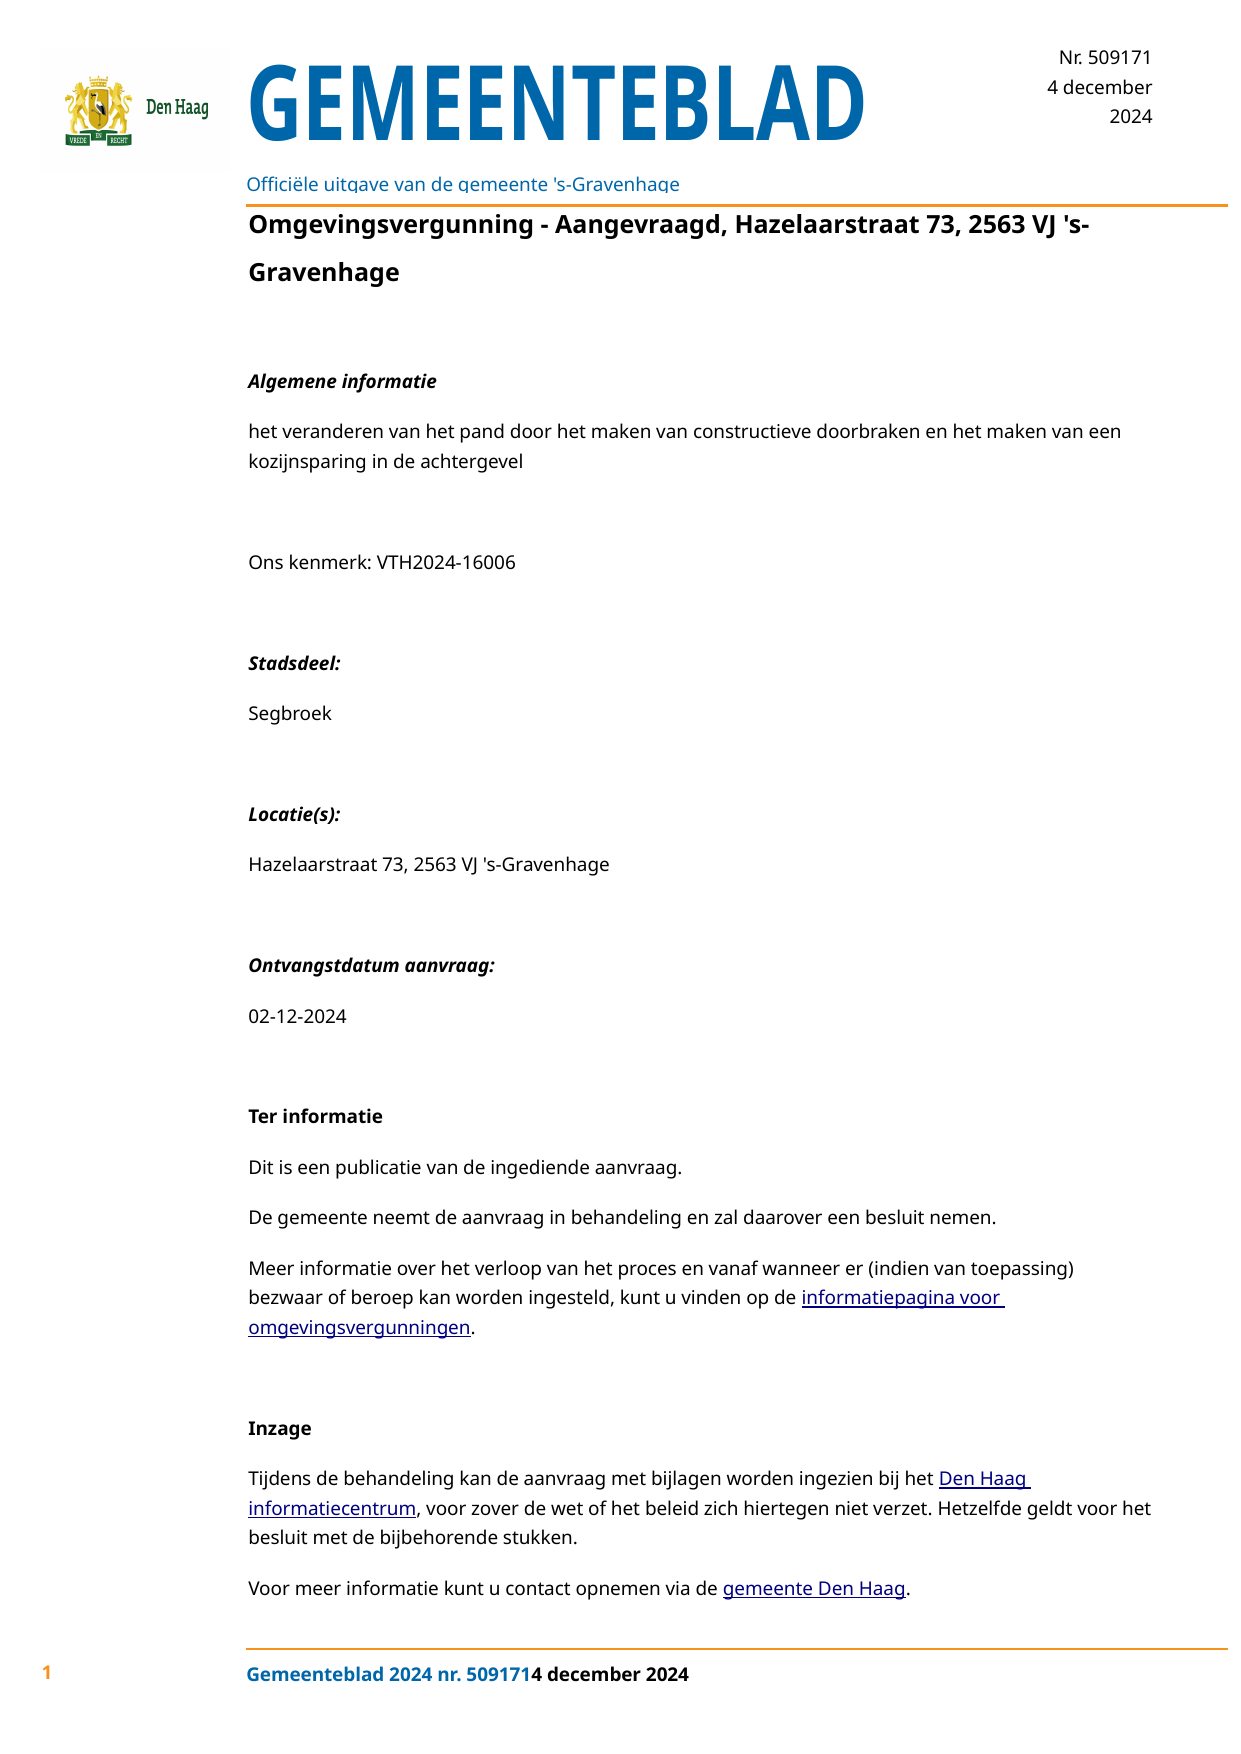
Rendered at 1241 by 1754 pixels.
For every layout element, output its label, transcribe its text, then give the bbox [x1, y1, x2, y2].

text Dit is een publicatie van de ingediende aanvraag. [248, 1154, 1152, 1180]
text Voor meer informatie kunt u contact opnemen via de gemeente Den Haag. [248, 1575, 1152, 1601]
text De gemeente neemt de aanvraag in behandeling en zal daarover een besluit nemen. [248, 1204, 1152, 1230]
text Ons kenmerk: VTH2024-16006 [248, 549, 1152, 575]
text Hazelaarstraat 73, 2563 VJ 's-Gravenhage [248, 852, 1152, 877]
text Tijdens de behandeling kan de aanvraag met bijlagen worden ingezien bij het Den Haag informatiecentrum, voor zover de wet of het beleid zich hiertegen niet verzet. Hetzelfde geldt voor het besluit met de bijbehorende stukken. [248, 1465, 1152, 1550]
text het veranderen van het pand door het maken van constructieve doorbraken en het maken van een kozijnsparing in de achtergevel [248, 419, 1152, 474]
text Segbroek [248, 700, 1152, 726]
text 02-12-2024 [248, 1003, 1152, 1029]
text Omgevingsvergunning - Aangevraagd, Hazelaarstraat 73, 2563 VJ 's-Gravenhage [248, 207, 1152, 288]
text Ter informatie [248, 1104, 1152, 1129]
text Stadsdeel: [248, 650, 1152, 676]
text Locatie(s): [248, 801, 1152, 827]
text Ontvangstdatum aanvraag: [248, 952, 1152, 978]
text Algemene informatie [248, 368, 1152, 394]
text Inzage [248, 1415, 1152, 1441]
text Meer informatie over het verloop van het proces en vanaf wanneer er (indien van toepassing) bezwaar of beroep kan worden ingesteld, kunt u vinden op de informatiepagina voor omgevingsvergunningen. [248, 1255, 1152, 1340]
picture [41, 47, 231, 172]
